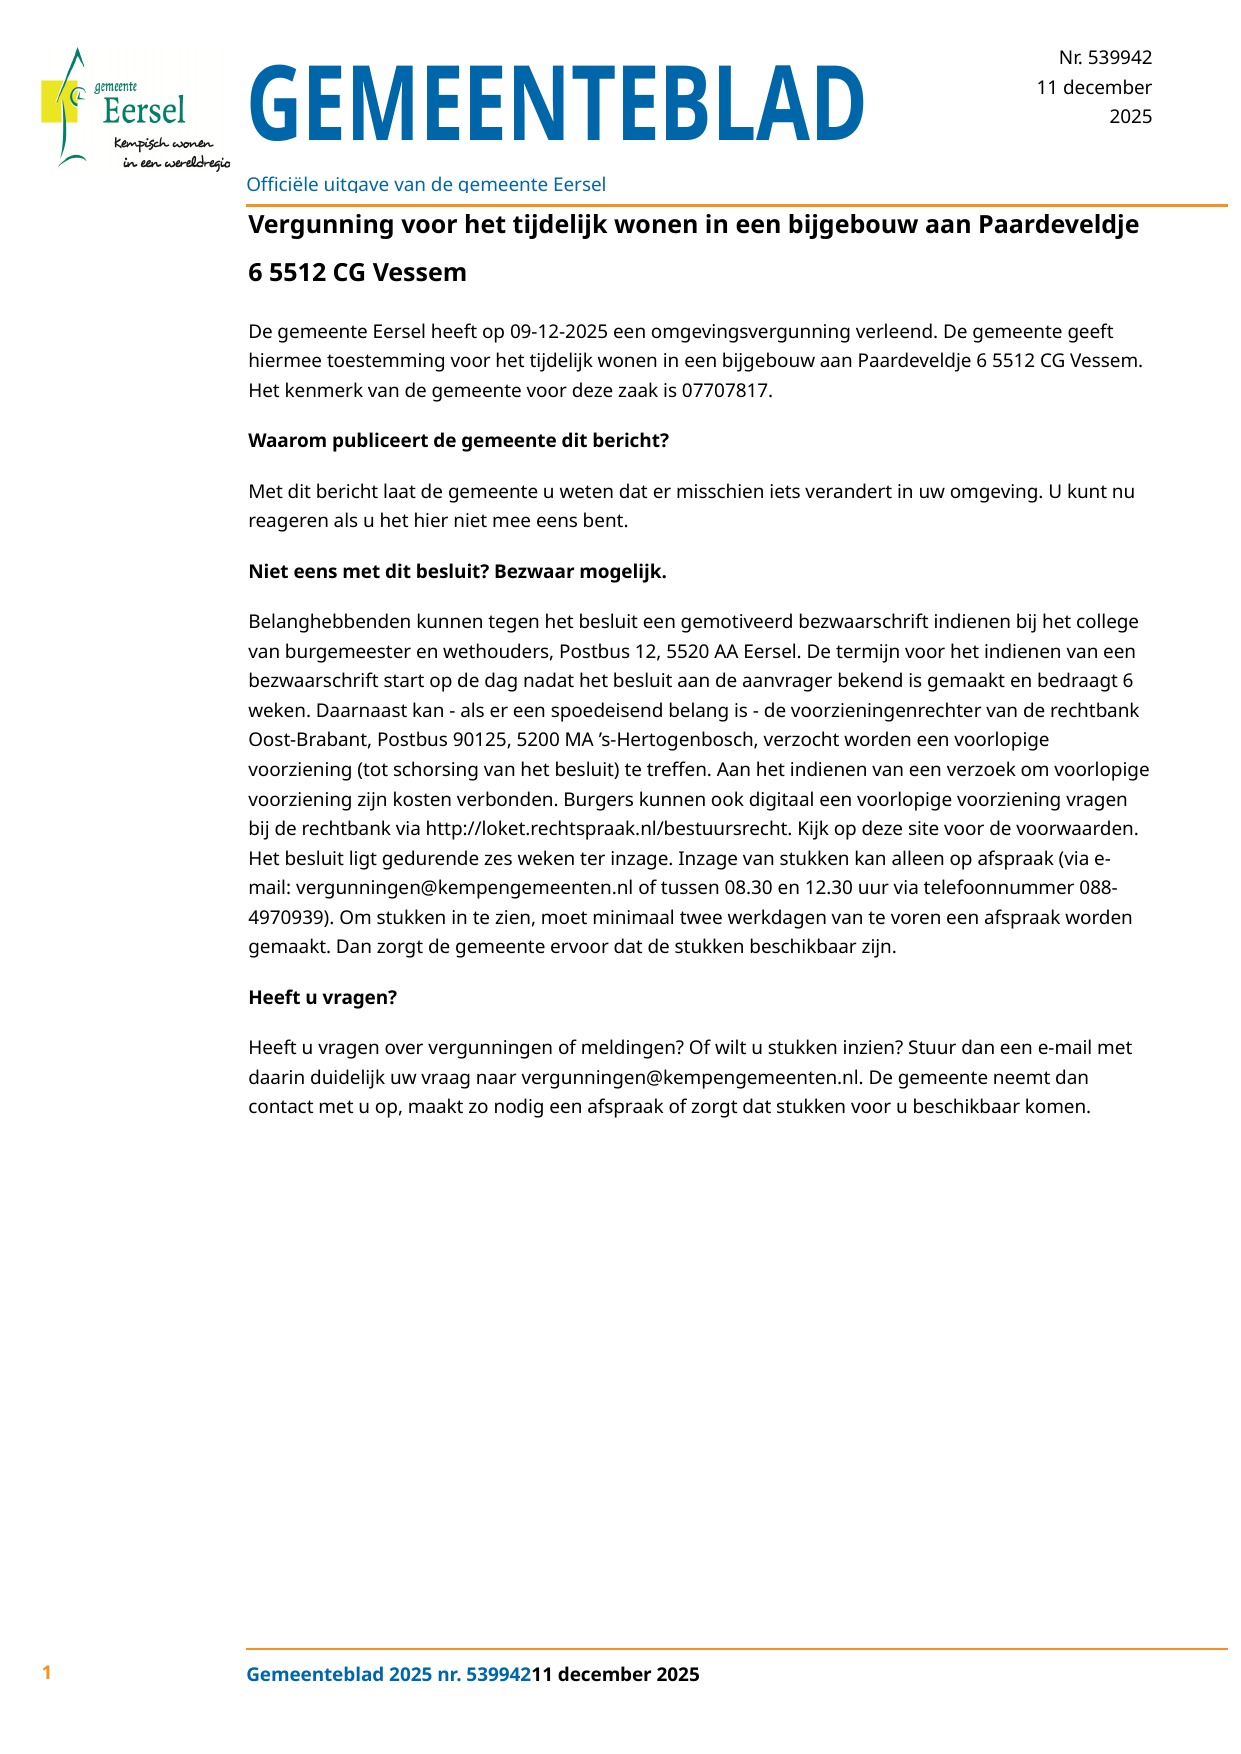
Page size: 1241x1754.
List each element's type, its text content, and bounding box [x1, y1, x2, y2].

text Waarom publiceert de gemeente dit bericht? [248, 427, 1152, 453]
text Heeft u vragen? [248, 984, 1152, 1010]
text Vergunning voor het tijdelijk wonen in een bijgebouw aan Paardeveldje 6 5512 CG Vessem [248, 207, 1152, 288]
text Niet eens met dit besluit? Bezwaar mogelijk. [248, 558, 1152, 584]
text Heeft u vragen over vergunningen of meldingen? Of wilt u stukken inzien? Stuur dan een e-mail met daarin duidelijk uw vraag naar vergunningen@kempengemeenten.nl. De gemeente neemt dan contact met u op, maakt zo nodig een afspraak of zorgt dat stukken voor u beschikbaar komen. [248, 1034, 1152, 1119]
text De gemeente Eersel heeft op 09-12-2025 een omgevingsvergunning verleend. De gemeente geeft hiermee toestemming voor het tijdelijk wonen in een bijgebouw aan Paardeveldje 6 5512 CG Vessem. Het kenmerk van de gemeente voor deze zaak is 07707817. [248, 318, 1152, 403]
text Belanghebbenden kunnen tegen het besluit een gemotiveerd bezwaarschrift indienen bij het college van burgemeester en wethouders, Postbus 12, 5520 AA Eersel. De termijn voor het indienen van een bezwaarschrift start op de dag nadat het besluit aan de aanvrager bekend is gemaakt en bedraagt 6 weken. Daarnaast kan - als er een spoedeisend belang is - de voorzieningenrechter van de rechtbank Oost-Brabant, Postbus 90125, 5200 MA ’s-Hertogenbosch, verzocht worden een voorlopige voorziening (tot schorsing van het besluit) te treffen. Aan het indienen van een verzoek om voorlopige voorziening zijn kosten verbonden. Burgers kunnen ook digitaal een voorlopige voorziening vragen bij de rechtbank via http://loket.rechtspraak.nl/bestuursrecht. Kijk op deze site voor de voorwaarden. Het besluit ligt gedurende zes weken ter inzage. Inzage van stukken kan alleen op afspraak (via e-mail: vergunningen@kempengemeenten.nl of tussen 08.30 en 12.30 uur via telefoonnummer 088-4970939). Om stukken in te zien, moet minimaal twee werkdagen van te voren een afspraak worden gemaakt. Dan zorgt de gemeente ervoor dat de stukken beschikbaar zijn. [248, 608, 1152, 959]
text Met dit bericht laat de gemeente u weten dat er misschien iets verandert in uw omgeving. U kunt nu reageren als u het hier niet mee eens bent. [248, 478, 1152, 533]
picture [41, 47, 231, 172]
